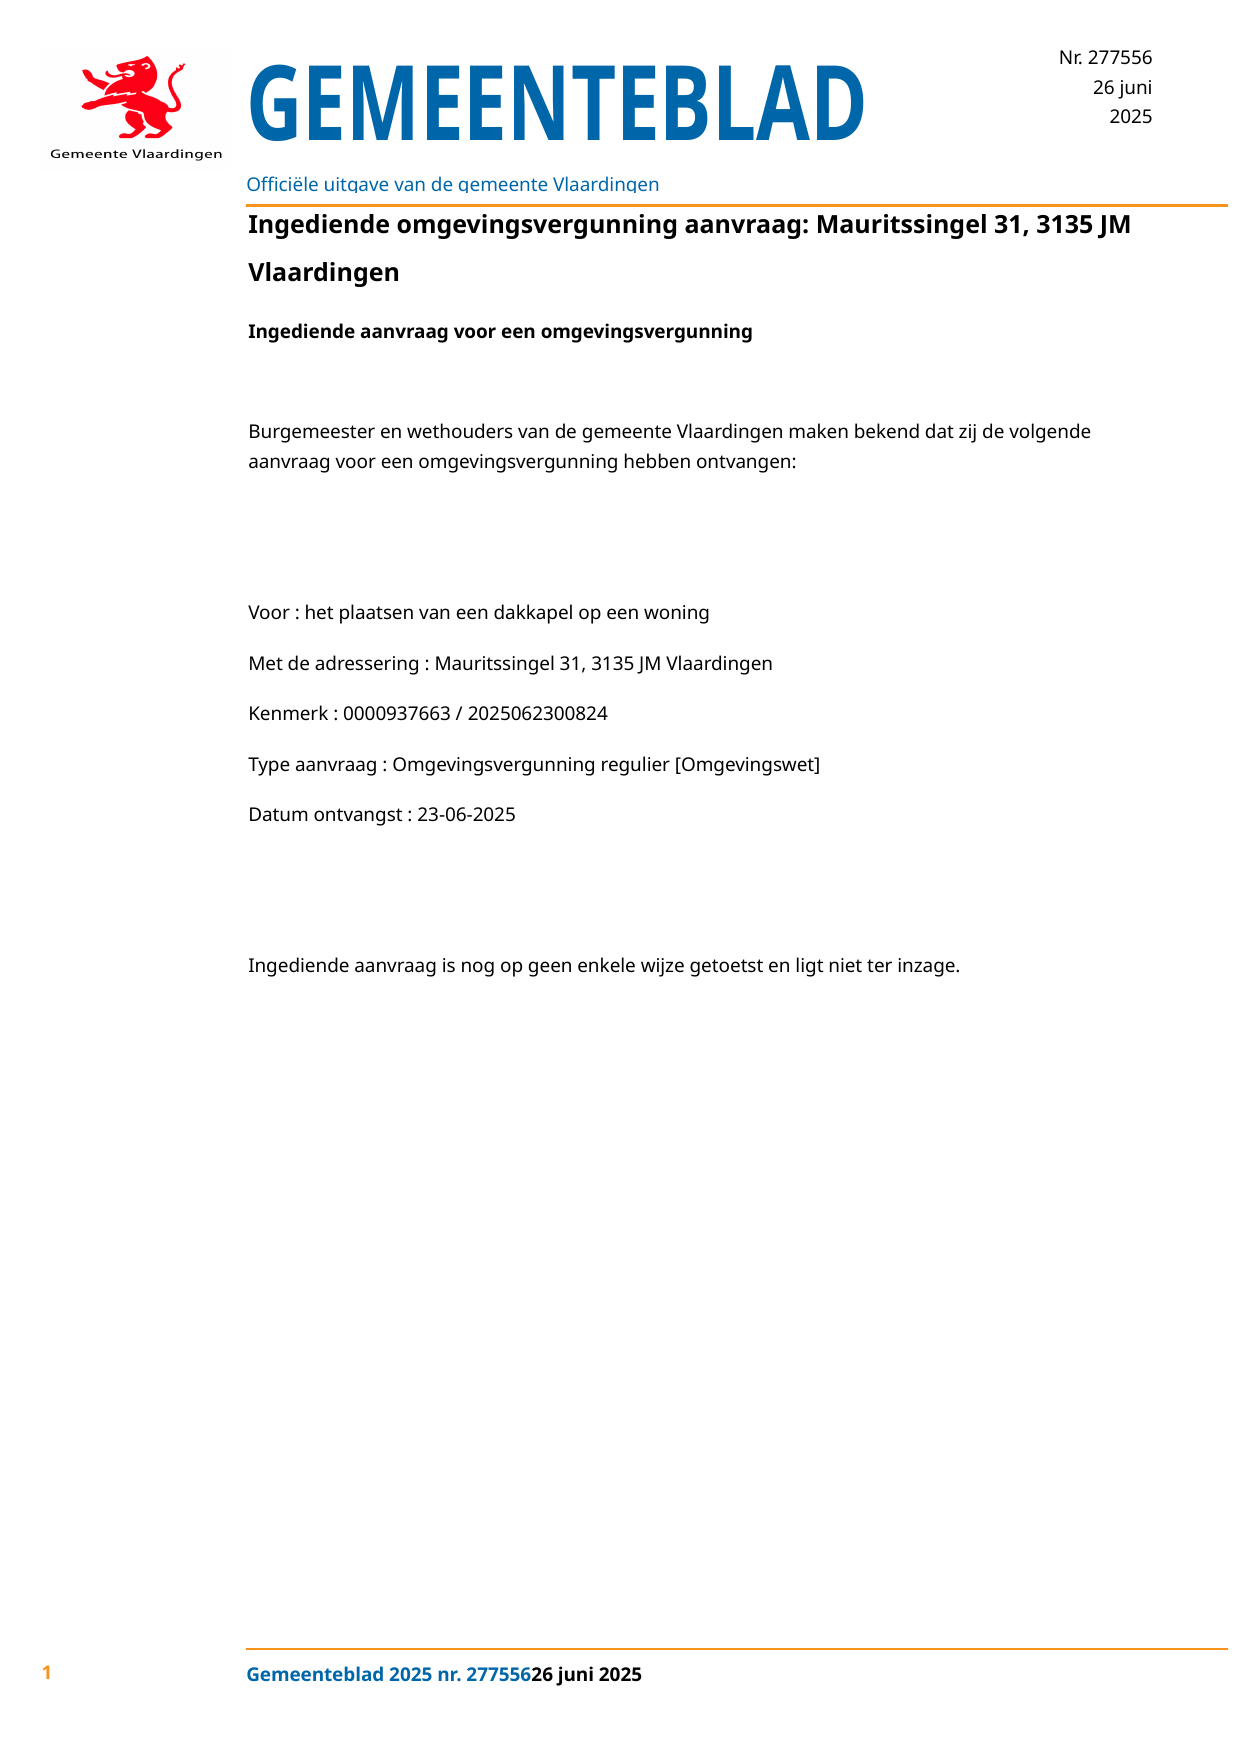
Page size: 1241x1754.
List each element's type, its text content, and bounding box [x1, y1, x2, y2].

text Burgemeester en wethouders van de gemeente Vlaardingen maken bekend dat zij de volgende aanvraag voor een omgevingsvergunning hebben ontvangen: [248, 419, 1152, 474]
text Ingediende aanvraag is nog op geen enkele wijze getoetst en ligt niet ter inzage. [248, 952, 1152, 978]
text Kenmerk : 0000937663 / 2025062300824 [248, 700, 1152, 726]
text Voor : het plaatsen van een dakkapel op een woning [248, 599, 1152, 625]
picture [41, 47, 231, 172]
text Met de adressering : Mauritssingel 31, 3135 JM Vlaardingen [248, 650, 1152, 676]
text Datum ontvangst : 23-06-2025 [248, 801, 1152, 827]
text Type aanvraag : Omgevingsvergunning regulier [Omgevingswet] [248, 751, 1152, 777]
text Ingediende aanvraag voor een omgevingsvergunning [248, 318, 1152, 344]
text Ingediende omgevingsvergunning aanvraag: Mauritssingel 31, 3135 JM Vlaardingen [248, 207, 1152, 288]
